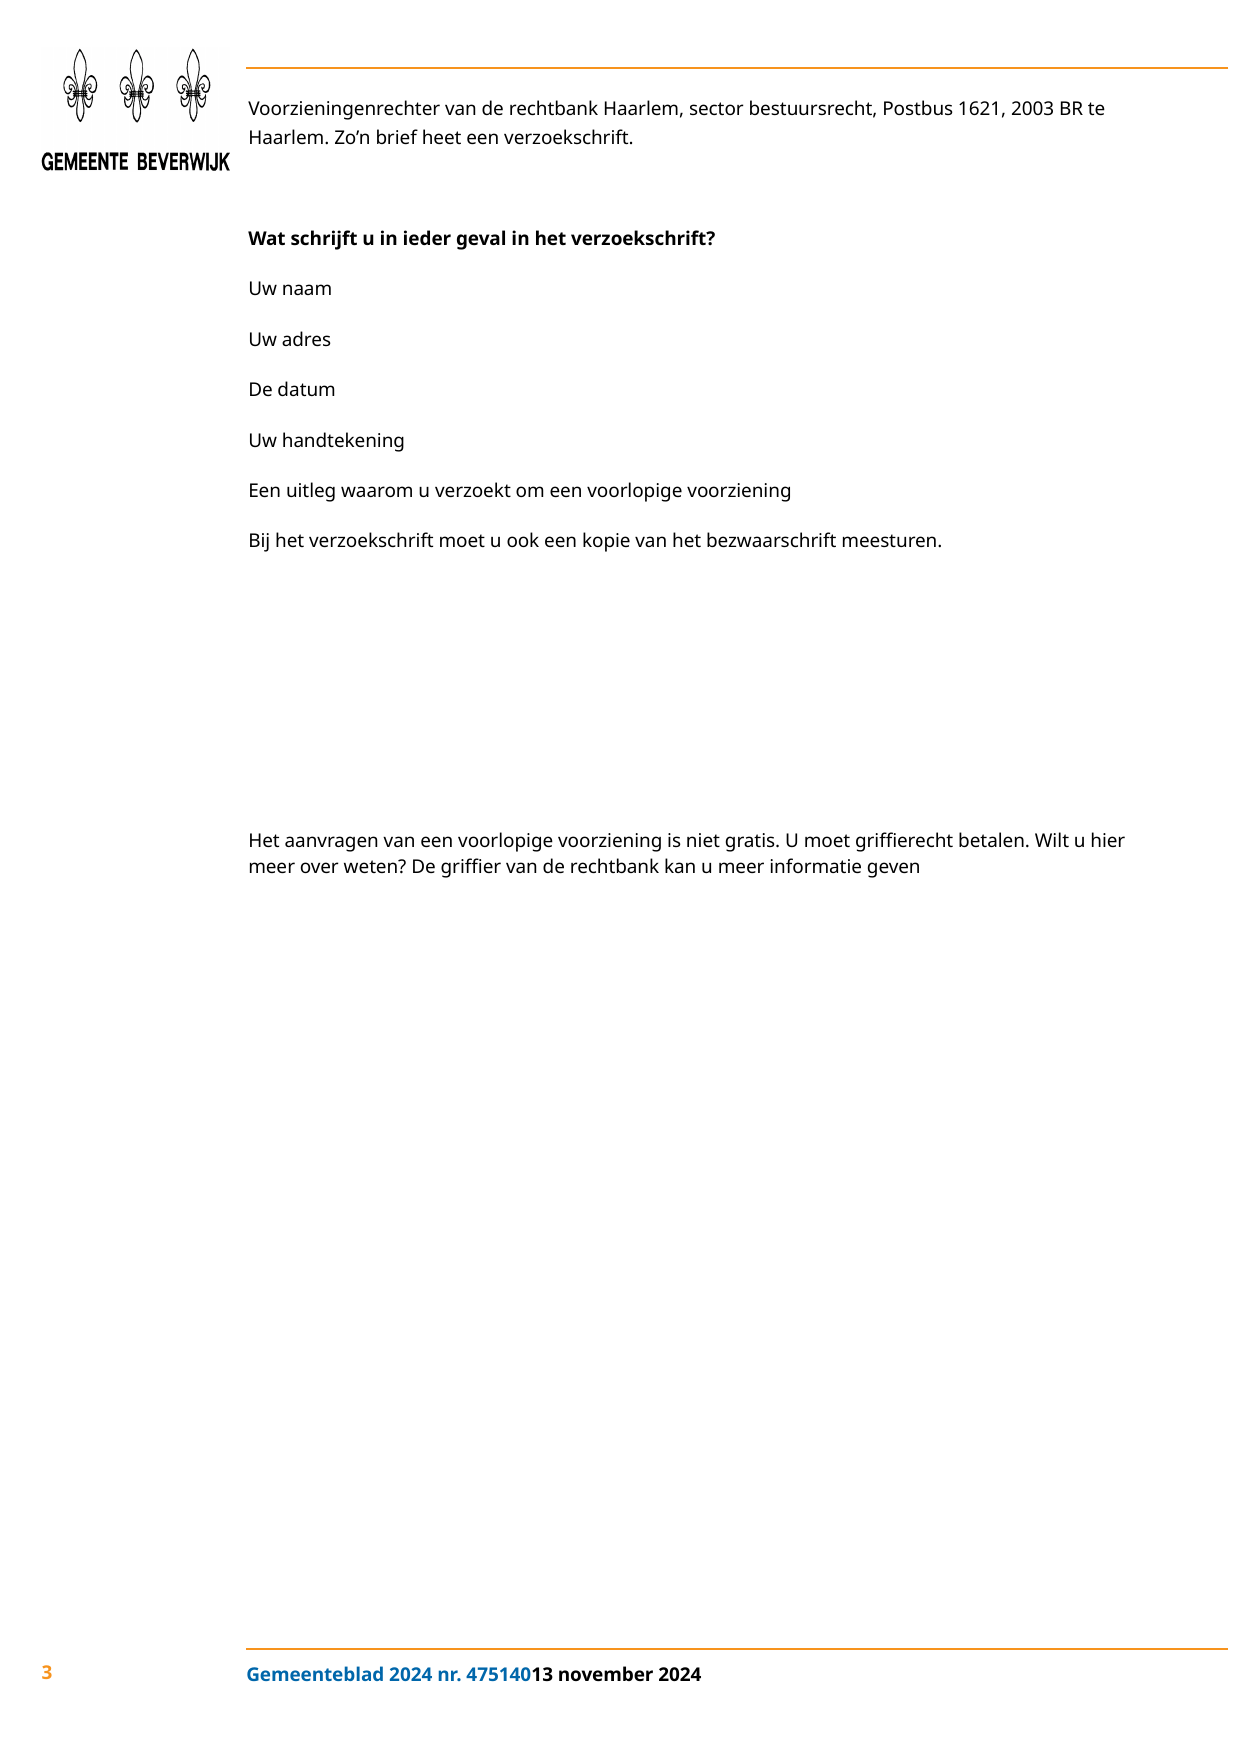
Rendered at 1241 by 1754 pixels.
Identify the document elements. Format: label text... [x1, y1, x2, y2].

text Een uitleg waarom u verzoekt om een voorlopige voorziening [248, 477, 1152, 503]
picture [41, 47, 231, 172]
text De datum [248, 376, 1152, 402]
text Uw handtekening [248, 427, 1152, 453]
text Wat schrijft u in ieder geval in het verzoekschrift? [248, 225, 1152, 251]
text Voorzieningenrechter van de rechtbank Haarlem, sector bestuursrecht, Postbus 1621, 2003 BR te Haarlem. Zo’n brief heet een verzoekschrift. [248, 95, 1152, 150]
text Het aanvragen van een voorlopige voorziening is niet gratis. U moet griffierecht betalen. Wilt u hier meer over weten? De griffier van de rechtbank kan u meer informatie geven [248, 828, 1152, 879]
text Bij het verzoekschrift moet u ook een kopie van het bezwaarschrift meesturen. [248, 528, 1152, 553]
text Uw naam [248, 276, 1152, 301]
text Uw adres [248, 326, 1152, 352]
